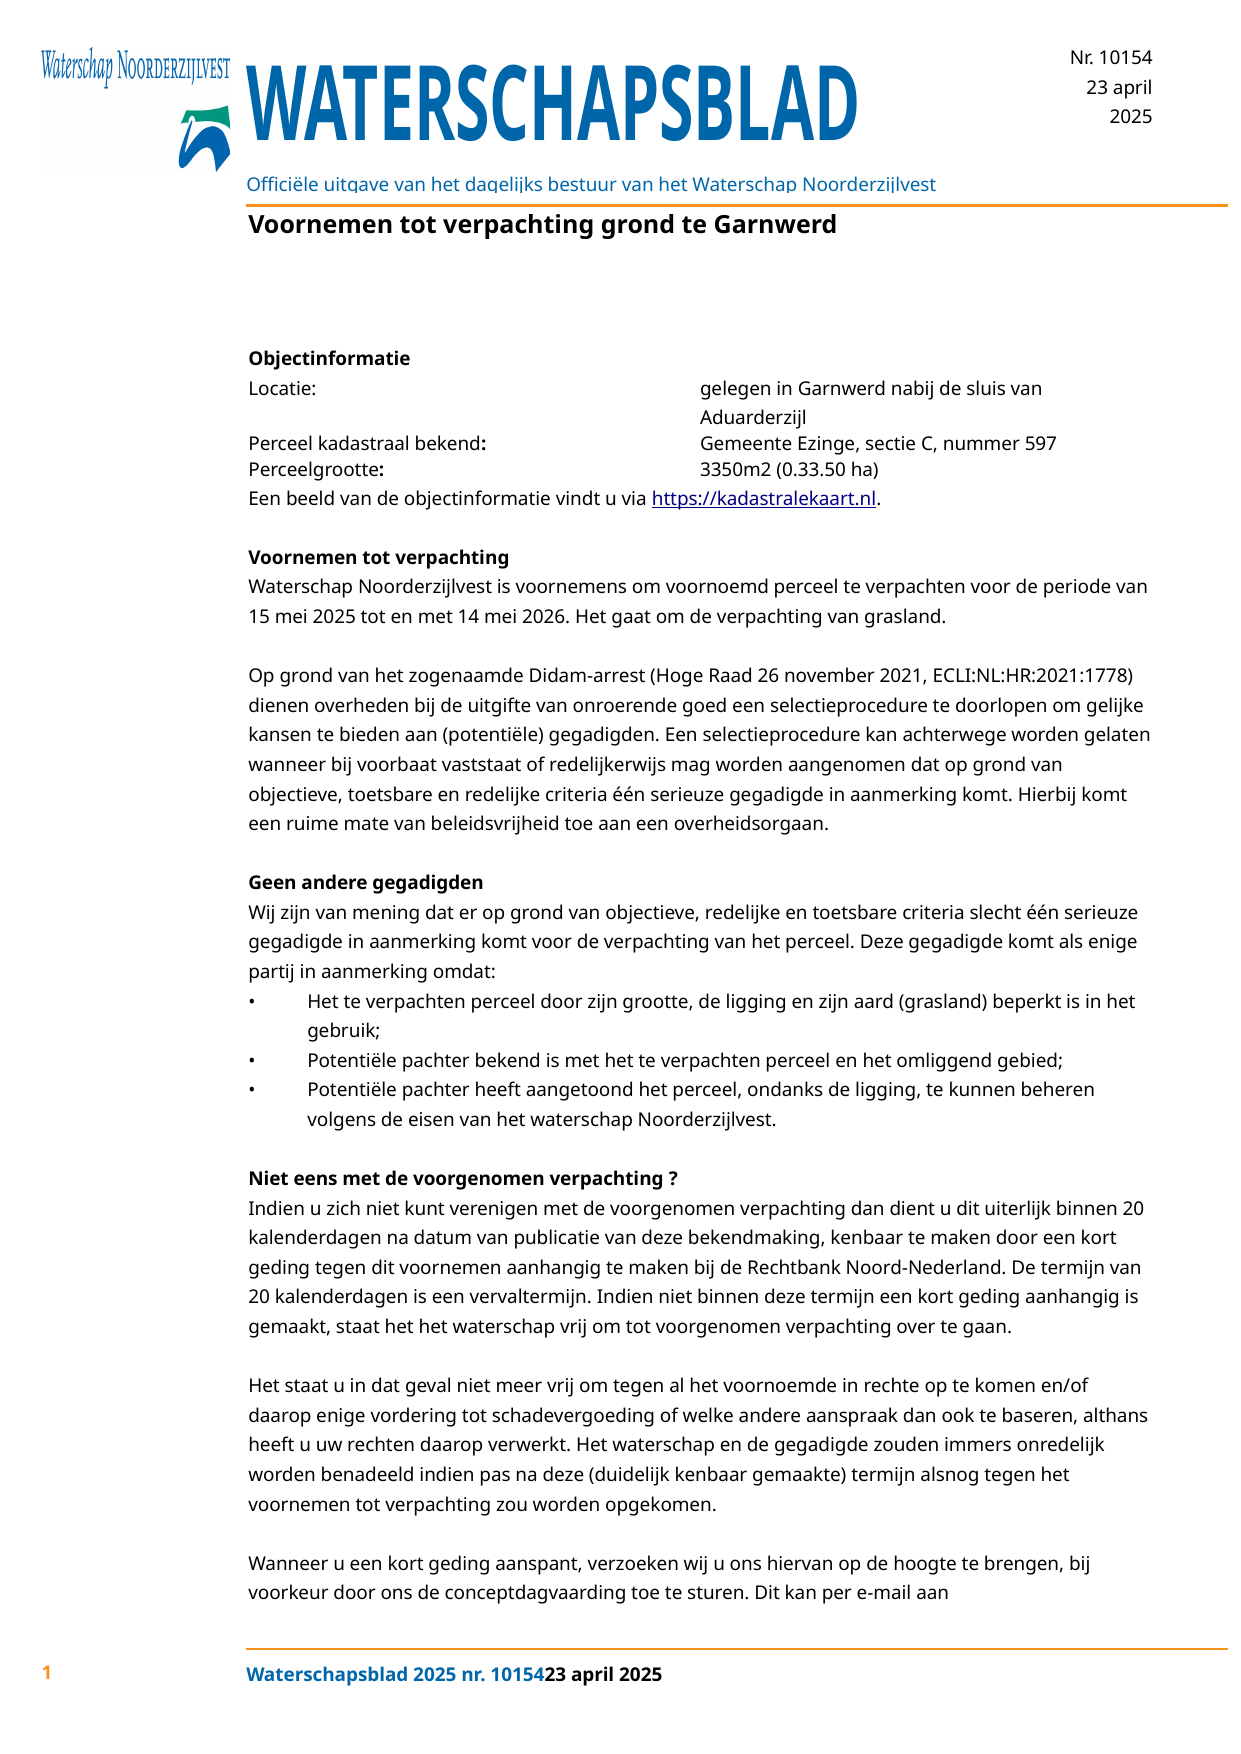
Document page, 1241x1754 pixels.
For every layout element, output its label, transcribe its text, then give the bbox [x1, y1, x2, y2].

list Het te verpachten perceel door zijn grootte, de ligging en zijn aard (grasland) beperkt is in het gebruik; [248, 988, 1152, 1043]
text Geen andere gegadigden [248, 869, 1152, 895]
text Voornemen tot verpachting grond te Garnwerd [248, 207, 1152, 241]
text Het staat u in dat geval niet meer vrij om tegen al het voornoemde in rechte op te komen en/of daarop enige vordering tot schadevergoeding of welke andere aanspraak dan ook te baseren, althans heeft u uw rechten daarop verwerkt. Het waterschap en de gegadigde zouden immers onredelijk worden benadeeld indien pas na deze (duidelijk kenbaar gemaakte) termijn alsnog tegen het voornemen tot verpachting zou worden opgekomen. [248, 1372, 1152, 1517]
text Wanneer u een kort geding aanspant, verzoeken wij u ons hiervan op de hoogte te brengen, bij voorkeur door ons de conceptdagvaarding toe te sturen. Dit kan per e-mail aan [248, 1550, 1152, 1605]
text Indien u zich niet kunt verenigen met de voorgenomen verpachting dan dient u dit uiterlijk binnen 20 kalenderdagen na datum van publicatie van deze bekendmaking, kenbaar te maken door een kort geding tegen dit voornemen aanhangig te maken bij de Rechtbank Noord-Nederland. De termijn van 20 kalenderdagen is een vervaltermijn. Indien niet binnen deze termijn een kort geding aanhangig is gemaakt, staat het het waterschap vrij om tot voorgenomen verpachting over te gaan. [248, 1195, 1152, 1339]
table_cell Perceelgrootte: [248, 456, 700, 482]
text Objectinformatie [248, 345, 1152, 371]
text Niet eens met de voorgenomen verpachting ? [248, 1165, 1152, 1191]
table_cell Perceel kadastraal bekend: [248, 430, 700, 456]
table_cell 3350m2 (0.33.50 ha) [700, 456, 1152, 482]
text Op grond van het zogenaamde Didam-arrest (Hoge Raad 26 november 2021, ECLI:NL:HR:2021:1778) dienen overheden bij de uitgifte van onroerende goed een selectieprocedure te doorlopen om gelijke kansen te bieden aan (potentiële) gegadigden. Een selectieprocedure kan achterwege worden gelaten wanneer bij voorbaat vaststaat of redelijkerwijs mag worden aangenomen dat op grond van objectieve, toetsbare en redelijke criteria één serieuze gegadigde in aanmerking komt. Hierbij komt een ruime mate van beleidsvrijheid toe aan een overheidsorgaan. [248, 662, 1152, 836]
table_header gelegen in Garnwerd nabij de sluis van Aduarderzijl [700, 375, 1152, 430]
list Potentiële pachter heeft aangetoond het perceel, ondanks de ligging, te kunnen beheren volgens de eisen van het waterschap Noorderzijlvest. [248, 1077, 1152, 1132]
list Potentiële pachter bekend is met het te verpachten perceel en het omliggend gebied; [248, 1047, 1152, 1073]
text Voornemen tot verpachting [248, 544, 1152, 570]
table_header Locatie: [248, 375, 700, 430]
picture [41, 47, 231, 172]
text Een beeld van de objectinformatie vindt u via https://kadastralekaart.nl. [248, 485, 1152, 511]
table_cell Gemeente Ezinge, sectie C, nummer 597 [700, 430, 1152, 456]
text Waterschap Noorderzijlvest is voornemens om voornoemd perceel te verpachten voor de periode van 15 mei 2025 tot en met 14 mei 2026. Het gaat om de verpachting van grasland. [248, 574, 1152, 629]
text Wij zijn van mening dat er op grond van objectieve, redelijke en toetsbare criteria slecht één serieuze gegadigde in aanmerking komt voor de verpachting van het perceel. Deze gegadigde komt als enige partij in aanmerking omdat: [248, 899, 1152, 984]
